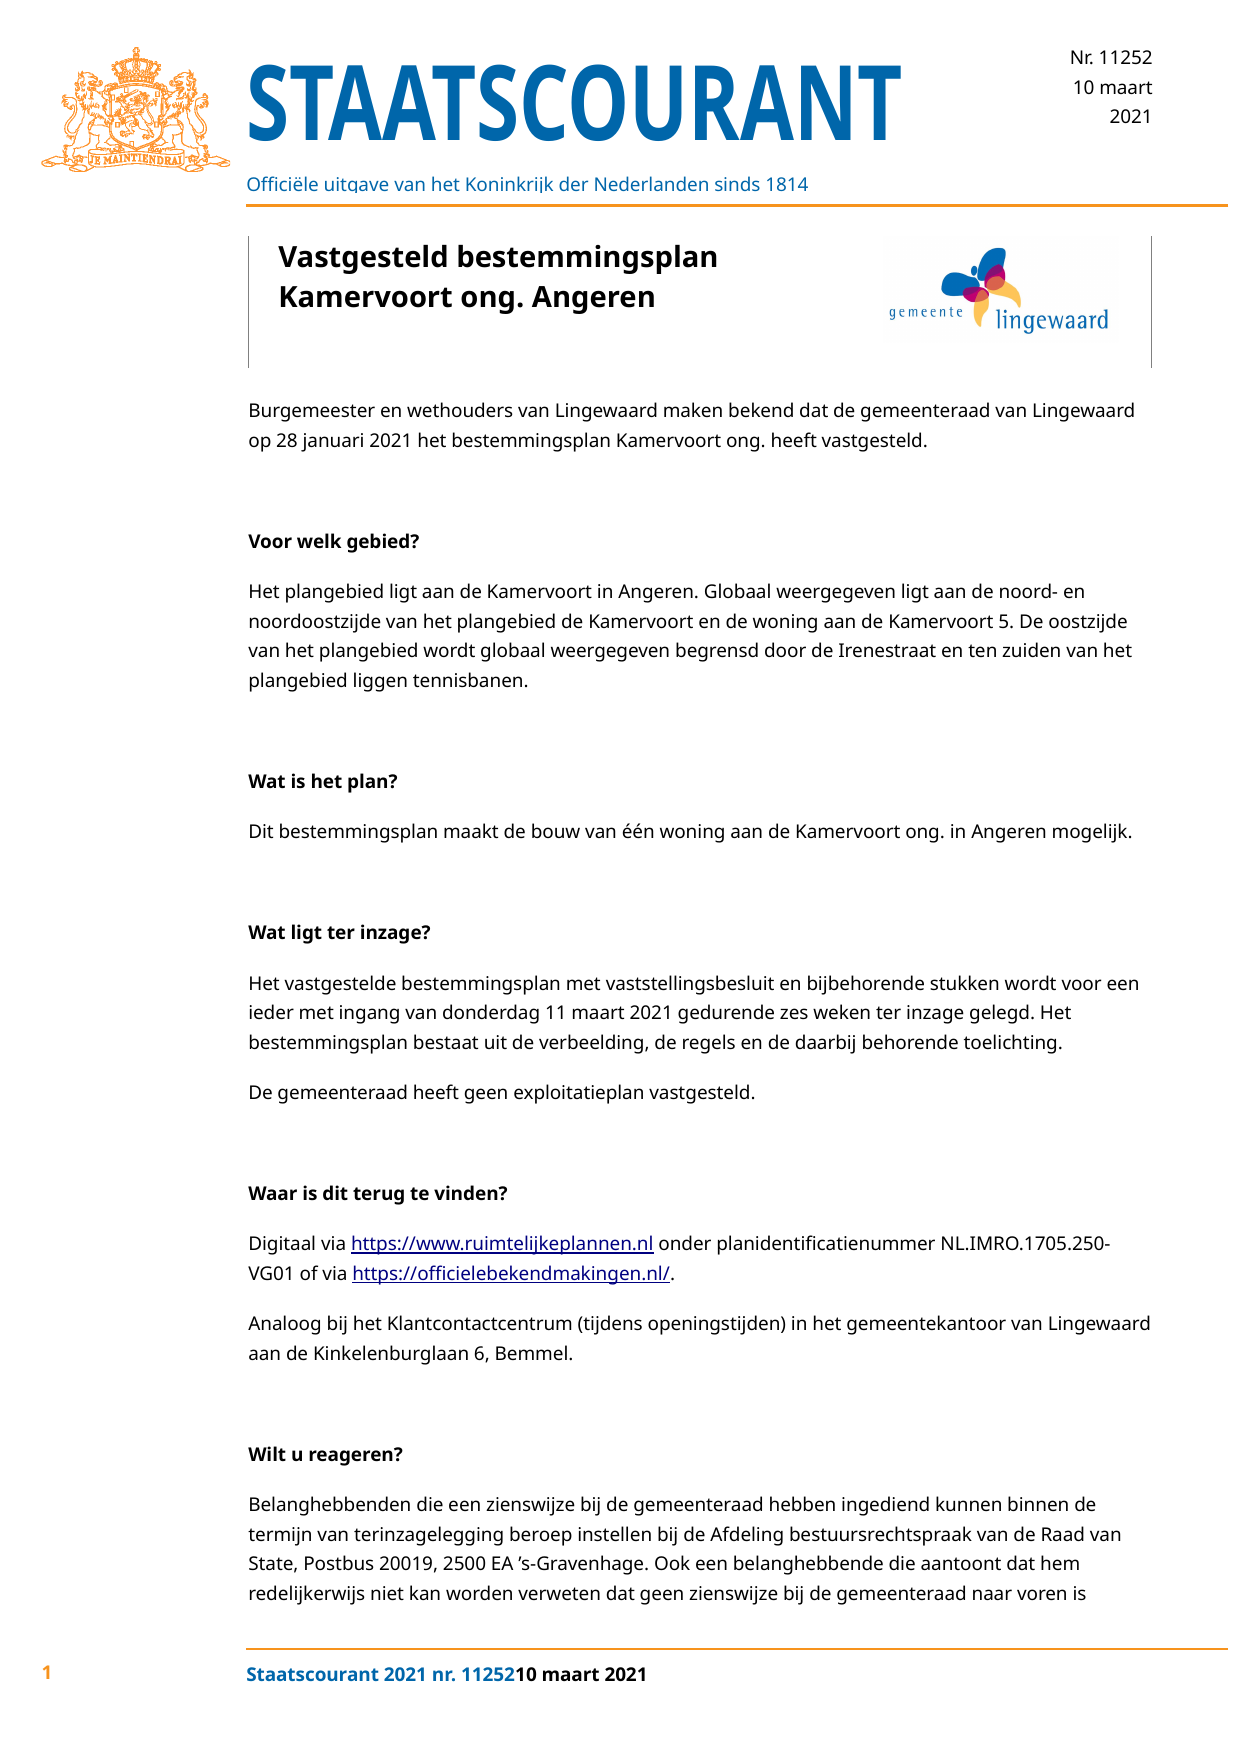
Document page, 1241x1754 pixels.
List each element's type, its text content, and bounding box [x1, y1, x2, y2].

table_header [850, 343, 1151, 368]
table_header [1119, 236, 1151, 342]
table_header Vastgesteld bestemmingsplan Kamervoort ong. Angeren [249, 236, 850, 368]
table_header [850, 236, 882, 342]
text Digitaal via https://www.ruimtelijkeplannen.nl onder planidentificatienummer NL.IMRO.1705.250-VG01 of via https://officielebekendmakingen.nl/. [248, 1231, 1152, 1286]
text Burgemeester en wethouders van Lingewaard maken bekend dat de gemeenteraad van Lingewaard op 28 januari 2021 het bestemmingsplan Kamervoort ong. heeft vastgesteld. [248, 398, 1152, 453]
text Voor welk gebied? [248, 528, 1152, 554]
text Het vastgestelde bestemmingsplan met vaststellingsbesluit en bijbehorende stukken wordt voor een ieder met ingang van donderdag 11 maart 2021 gedurende zes weken ter inzage gelegd. Het bestemmingsplan bestaat uit de verbeelding, de regels en de daarbij behorende toelichting. [248, 970, 1152, 1055]
text Belanghebbenden die een zienswijze bij de gemeenteraad hebben ingediend kunnen binnen de termijn van terinzagelegging beroep instellen bij de Afdeling bestuursrechtspraak van de Raad van State, Postbus 20019, 2500 EA ’s-Gravenhage. Ook een belanghebbende die aantoont dat hem redelijkerwijs niet kan worden verweten dat geen zienswijze bij de gemeenteraad naar voren is [248, 1491, 1152, 1606]
text Het plangebied ligt aan de Kamervoort in Angeren. Globaal weergegeven ligt aan de noord- en noordoostzijde van het plangebied de Kamervoort en de woning aan de Kamervoort 5. De oostzijde van het plangebied wordt globaal weergegeven begrensd door de Irenestraat en ten zuiden van het plangebied liggen tennisbanen. [248, 578, 1152, 693]
picture [882, 236, 1119, 343]
text De gemeenteraad heeft geen exploitatieplan vastgesteld. [248, 1079, 1152, 1105]
picture [41, 47, 231, 172]
text Waar is dit terug te vinden? [248, 1180, 1152, 1206]
text Dit bestemmingsplan maakt de bouw van één woning aan de Kamervoort ong. in Angeren mogelijk. [248, 818, 1152, 844]
text Wat ligt ter inzage? [248, 919, 1152, 945]
text Wat is het plan? [248, 768, 1152, 794]
text Wilt u reageren? [248, 1441, 1152, 1467]
text Analoog bij het Klantcontactcentrum (tijdens openingstijden) in het gemeentekantoor van Lingewaard aan de Kinkelenburglaan 6, Bemmel. [248, 1311, 1152, 1366]
